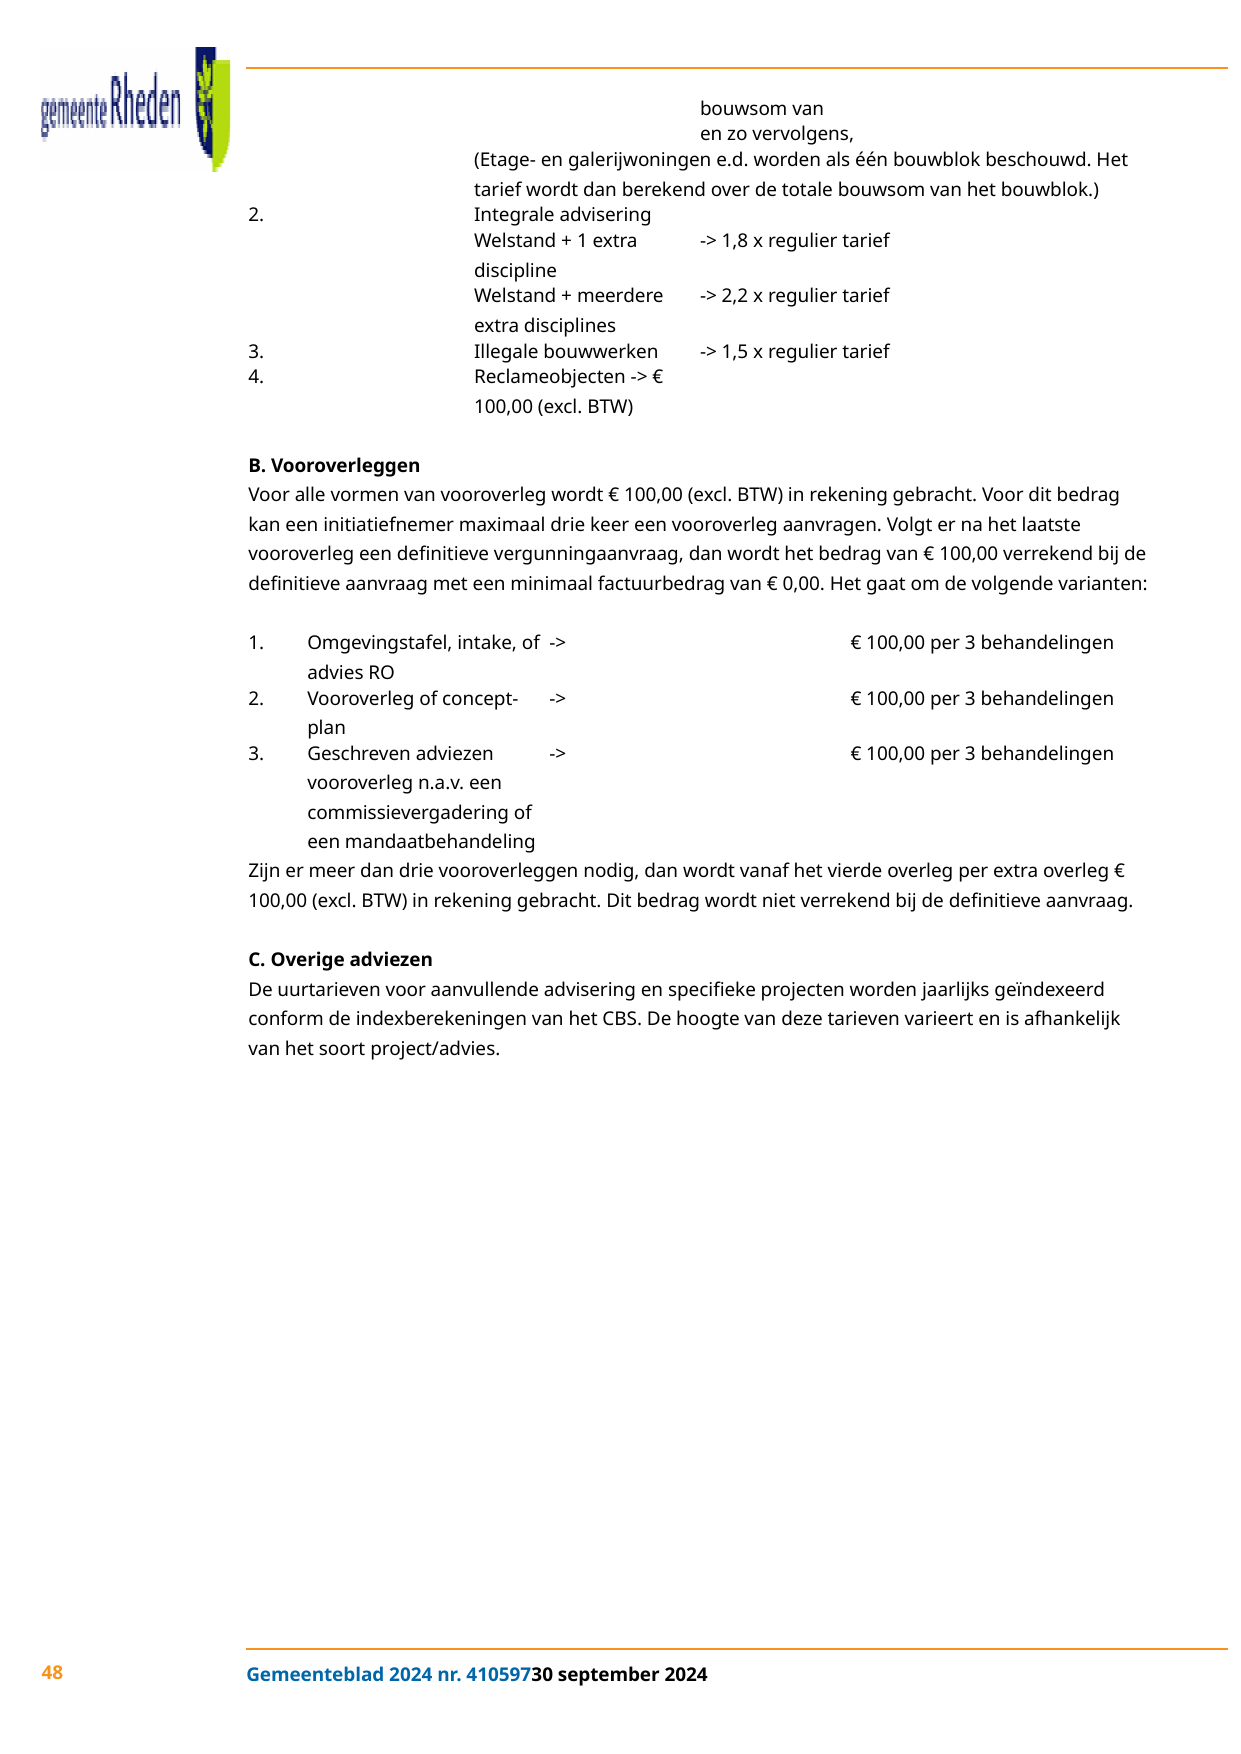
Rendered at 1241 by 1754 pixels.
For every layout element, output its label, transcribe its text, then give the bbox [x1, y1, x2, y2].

table_cell [926, 227, 1152, 283]
table_cell en zo vervolgens, [700, 121, 926, 146]
table_cell Welstand + meerdere extra disciplines [474, 283, 700, 338]
text C. Overige adviezen [248, 946, 1152, 972]
table_cell [248, 283, 474, 338]
table_cell [926, 364, 1152, 419]
table_cell -> 2,2 x regulier tarief [700, 283, 926, 338]
table_cell [926, 338, 1152, 364]
table_cell [474, 121, 700, 146]
table_cell [248, 121, 474, 146]
table_cell [926, 121, 1152, 146]
table_cell Integrale advisering [474, 202, 700, 227]
table_cell 3. [248, 338, 474, 364]
text Voor alle vormen van vooroverleg wordt € 100,00 (excl. BTW) in rekening gebracht. Voor dit bedrag kan een initiatiefnemer maximaal drie keer een vooroverleg aanvragen. Volgt er na het laatste vooroverleg een definitieve vergunningaanvraag, dan wordt het bedrag van € 100,00 verrekend bij de definitieve aanvraag met een minimaal factuurbedrag van € 0,00. Het gaat om de volgende varianten: [248, 481, 1152, 596]
table_cell -> [549, 740, 850, 854]
table_header € 100,00 per 3 behandelingen [850, 629, 1152, 685]
table_cell € 100,00 per 3 behandelingen [850, 685, 1152, 740]
table_cell Illegale bouwwerken [474, 338, 700, 364]
table_cell [248, 95, 474, 121]
table_header Omgevingstafel, intake, of advies RO [248, 629, 549, 685]
table_cell Geschreven adviezen vooroverleg n.a.v. een commissievergadering of een mandaatbehandeling [248, 740, 549, 854]
table_cell 4. [248, 364, 474, 419]
table_cell (Etage- en galerijwoningen e.d. worden als één bouwblok beschouwd. Het tarief wordt dan berekend over de totale bouwsom van het bouwblok.) [474, 146, 1152, 202]
picture [41, 47, 231, 172]
table_cell Reclameobjecten -> € 100,00 (excl. BTW) [474, 364, 700, 419]
table_cell Vooroverleg of concept-plan [248, 685, 549, 740]
table_cell [700, 202, 926, 227]
table_cell [926, 202, 1152, 227]
table_header -> [549, 629, 850, 685]
table_cell [248, 146, 474, 202]
text Zijn er meer dan drie vooroverleggen nodig, dan wordt vanaf het vierde overleg per extra overleg € 100,00 (excl. BTW) in rekening gebracht. Dit bedrag wordt niet verrekend bij de definitieve aanvraag. [248, 858, 1152, 913]
table_cell [474, 95, 700, 121]
table_cell [248, 227, 474, 283]
text B. Vooroverleggen [248, 452, 1152, 477]
table_cell [926, 95, 1152, 121]
table_cell -> 1,8 x regulier tarief [700, 227, 926, 283]
table_cell [700, 364, 926, 419]
table_cell [926, 283, 1152, 338]
table_cell Welstand + 1 extra discipline [474, 227, 700, 283]
table_cell € 100,00 per 3 behandelingen [850, 740, 1152, 854]
table_cell 2. [248, 202, 474, 227]
table_cell -> [549, 685, 850, 740]
text De uurtarieven voor aanvullende advisering en specifieke projecten worden jaarlijks geïndexeerd conform de indexberekeningen van het CBS. De hoogte van deze tarieven varieert en is afhankelijk van het soort project/advies. [248, 976, 1152, 1061]
table_cell bouwsom van [700, 95, 926, 121]
table_cell -> 1,5 x regulier tarief [700, 338, 926, 364]
